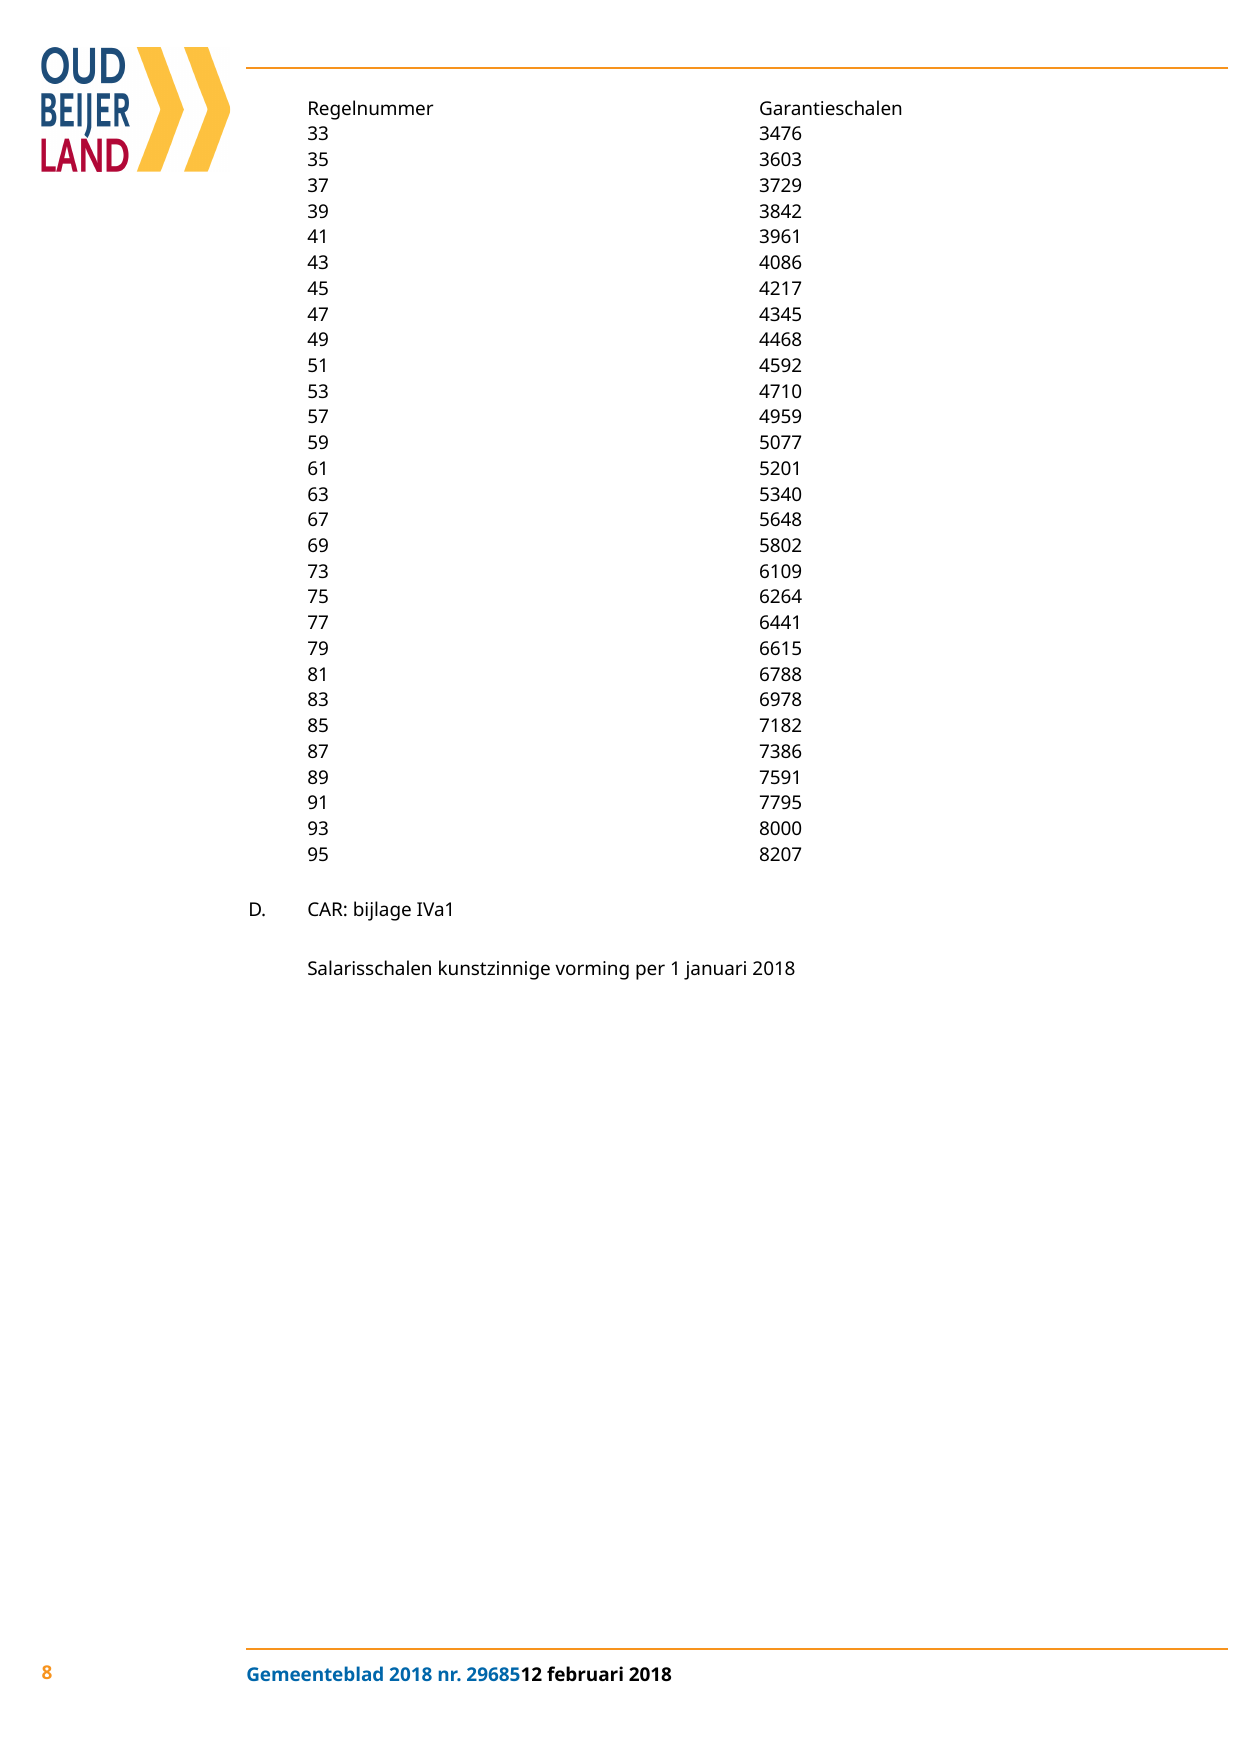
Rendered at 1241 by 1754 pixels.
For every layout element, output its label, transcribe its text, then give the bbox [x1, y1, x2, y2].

table_cell 67 [307, 507, 759, 532]
table_cell 43 [307, 249, 759, 275]
table_cell 49 [307, 326, 759, 352]
table_cell 4217 [759, 275, 1211, 301]
table_cell 91 [307, 790, 759, 815]
table_cell 63 [307, 481, 759, 507]
table_cell 6109 [759, 558, 1211, 584]
table_cell 85 [307, 713, 759, 738]
table_cell 6264 [759, 584, 1211, 609]
table_cell 7795 [759, 790, 1211, 815]
table_cell 77 [307, 610, 759, 635]
table_cell 4959 [759, 404, 1211, 429]
table_cell 53 [307, 378, 759, 404]
table_cell 3603 [759, 146, 1211, 172]
table_cell 79 [307, 635, 759, 661]
table_cell 3729 [759, 172, 1211, 198]
table_cell 81 [307, 661, 759, 687]
table_cell 6441 [759, 610, 1211, 635]
table_cell 61 [307, 455, 759, 481]
table_cell 3476 [759, 121, 1211, 146]
table_cell 75 [307, 584, 759, 609]
table_cell 8207 [759, 841, 1211, 867]
table_cell 39 [307, 198, 759, 223]
table_cell 6615 [759, 635, 1211, 661]
table_header Regelnummer [307, 95, 759, 121]
table_cell 5077 [759, 429, 1211, 455]
table_cell 93 [307, 815, 759, 841]
table_cell 8000 [759, 815, 1211, 841]
list CAR: bijlage IVa1 [248, 896, 1152, 922]
table_header Garantieschalen [759, 95, 1211, 121]
table_cell 89 [307, 764, 759, 789]
table_cell 4345 [759, 301, 1211, 326]
table_cell 4468 [759, 326, 1211, 352]
table_cell 4592 [759, 352, 1211, 378]
table_cell 87 [307, 738, 759, 764]
table_cell 6978 [759, 687, 1211, 712]
table_cell 83 [307, 687, 759, 712]
table_cell 45 [307, 275, 759, 301]
table_cell 5648 [759, 507, 1211, 532]
table_cell 5802 [759, 532, 1211, 558]
table_cell 7386 [759, 738, 1211, 764]
table_cell 7182 [759, 713, 1211, 738]
table_cell 47 [307, 301, 759, 326]
picture [41, 47, 231, 172]
table_cell 37 [307, 172, 759, 198]
table_cell 59 [307, 429, 759, 455]
table_cell 3961 [759, 224, 1211, 249]
table_cell 6788 [759, 661, 1211, 687]
table_cell 4710 [759, 378, 1211, 404]
table_cell 3842 [759, 198, 1211, 223]
table_cell 33 [307, 121, 759, 146]
table_cell 57 [307, 404, 759, 429]
table_cell 51 [307, 352, 759, 378]
table_cell 7591 [759, 764, 1211, 789]
list Salarisschalen kunstzinnige vorming per 1 januari 2018 [248, 956, 1152, 981]
table_cell 4086 [759, 249, 1211, 275]
table_cell 41 [307, 224, 759, 249]
table_cell 5201 [759, 455, 1211, 481]
table_cell 5340 [759, 481, 1211, 507]
table_cell 69 [307, 532, 759, 558]
table_cell 35 [307, 146, 759, 172]
table_cell 73 [307, 558, 759, 584]
table_cell 95 [307, 841, 759, 867]
